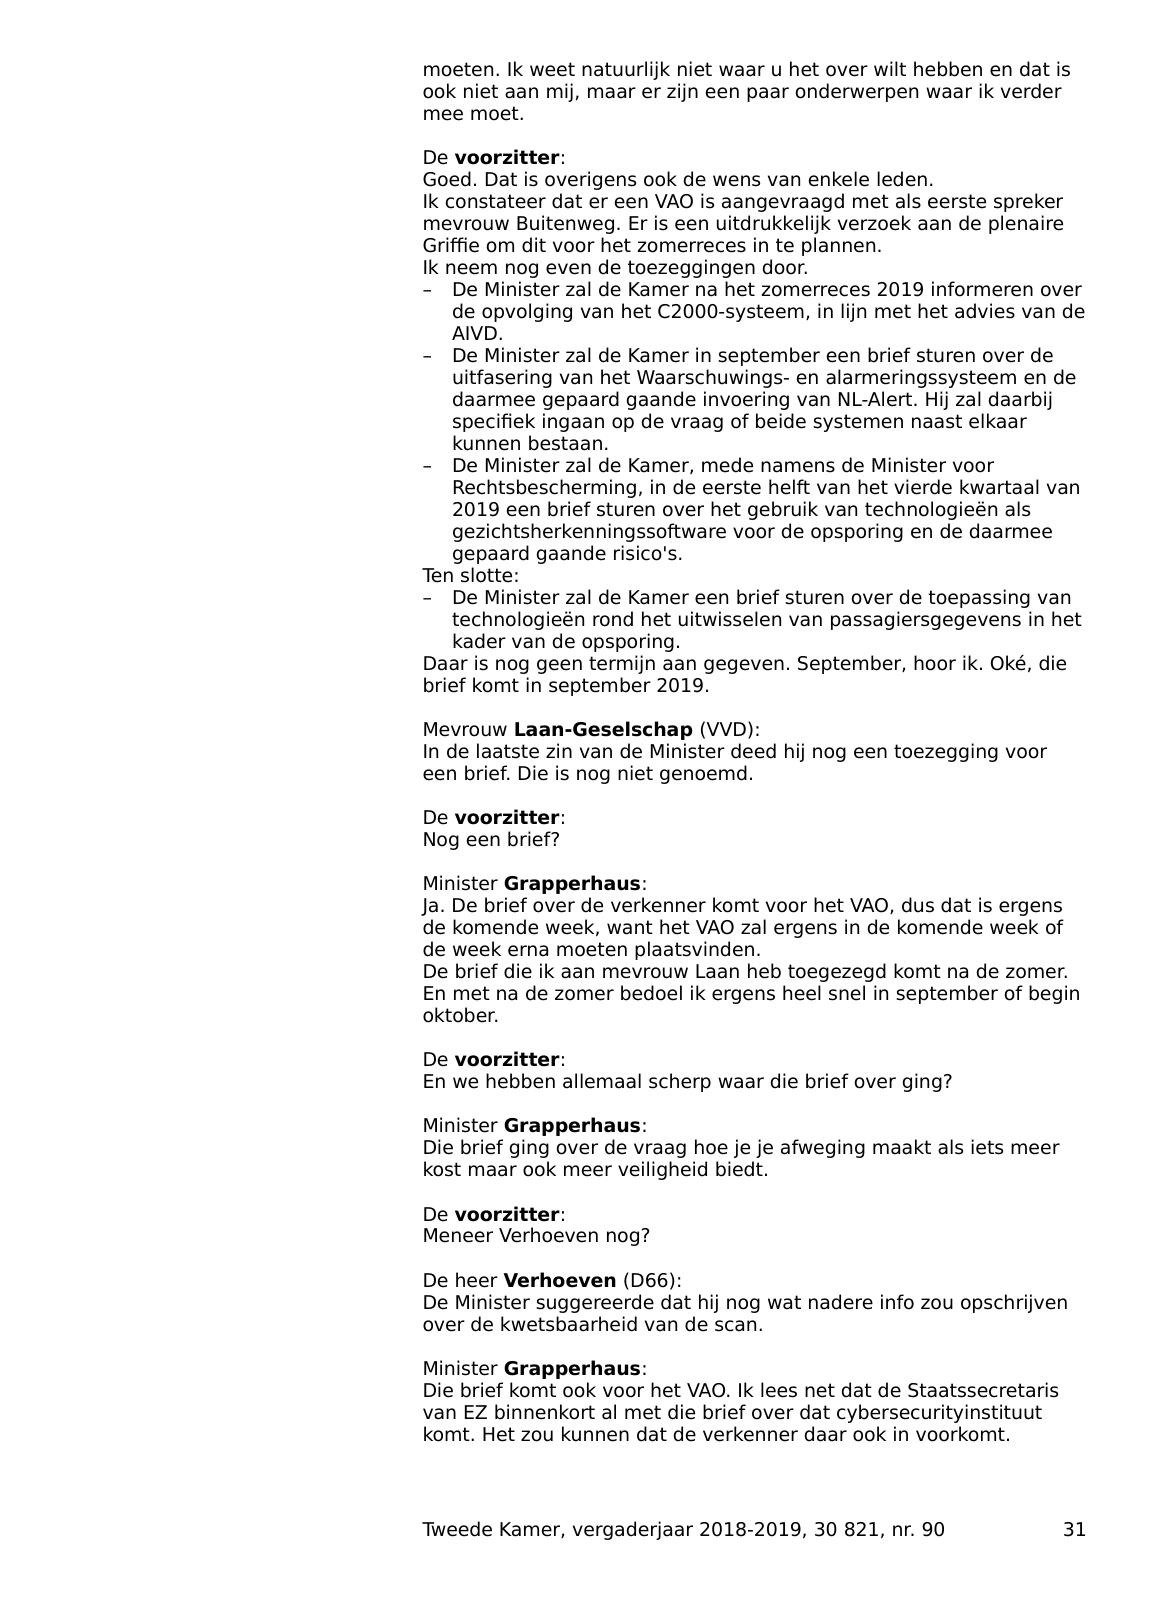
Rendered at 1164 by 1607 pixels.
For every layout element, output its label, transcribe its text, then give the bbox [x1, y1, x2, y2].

text Ten slotte: [422, 565, 1087, 587]
text De voorzitter: [422, 1203, 1087, 1225]
text Daar is nog geen termijn aan gegeven. September, hoor ik. Oké, die brief komt in september 2019. [422, 653, 1087, 697]
text Ja. De brief over de verkenner komt voor het VAO, dus dat is ergens de komende week, want het VAO zal ergens in de komende week of de week erna moeten plaatsvinden. [422, 895, 1087, 961]
text In de laatste zin van de Minister deed hij nog een toezegging voor een brief. Die is nog niet genoemd. [422, 741, 1087, 785]
text Meneer Verhoeven nog? [422, 1225, 1087, 1247]
text moeten. Ik weet natuurlijk niet waar u het over wilt hebben en dat is ook niet aan mij, maar er zijn een paar onderwerpen waar ik verder mee moet. [422, 59, 1087, 125]
text Nog een brief? [422, 829, 1087, 851]
text De voorzitter: [422, 807, 1087, 829]
text Die brief komt ook voor het VAO. Ik lees net dat de Staatssecretaris van EZ binnenkort al met die brief over dat cybersecurityinstituut komt. Het zou kunnen dat de verkenner daar ook in voorkomt. [422, 1380, 1087, 1446]
text Minister Grapperhaus: [422, 873, 1087, 895]
text Ik neem nog even de toezeggingen door. [422, 257, 1087, 279]
text Ik constateer dat er een VAO is aangevraagd met als eerste spreker mevrouw Buitenweg. Er is een uitdrukkelijk verzoek aan de plenaire Griffie om dit voor het zomerreces in te plannen. [422, 191, 1087, 257]
text Mevrouw Laan-Geselschap (VVD): [422, 719, 1087, 741]
text En we hebben allemaal scherp waar die brief over ging? [422, 1071, 1087, 1093]
text De heer Verhoeven (D66): [422, 1269, 1087, 1292]
text Minister Grapperhaus: [422, 1115, 1087, 1137]
text – De Minister zal de Kamer een brief sturen over de toepassing van technologieën rond het uitwisselen van passagiersgegevens in het kader van de opsporing. [422, 587, 1087, 653]
text De voorzitter: [422, 1049, 1087, 1071]
text De Minister suggereerde dat hij nog wat nadere info zou opschrijven over de kwetsbaarheid van de scan. [422, 1292, 1087, 1336]
text – De Minister zal de Kamer na het zomerreces 2019 informeren over de opvolging van het C2000-systeem, in lijn met het advies van de AIVD. [422, 279, 1087, 345]
text Minister Grapperhaus: [422, 1358, 1087, 1380]
text De voorzitter: [422, 147, 1087, 169]
text Goed. Dat is overigens ook de wens van enkele leden. [422, 169, 1087, 191]
text – De Minister zal de Kamer, mede namens de Minister voor Rechtsbescherming, in de eerste helft van het vierde kwartaal van 2019 een brief sturen over het gebruik van technologieën als gezichtsherkenningssoftware voor de opsporing en de daarmee gepaard gaande risico's. [422, 455, 1087, 565]
text – De Minister zal de Kamer in september een brief sturen over de uitfasering van het Waarschuwings- en alarmeringssysteem en de daarmee gepaard gaande invoering van NL-Alert. Hij zal daarbij specifiek ingaan op de vraag of beide systemen naast elkaar kunnen bestaan. [422, 345, 1087, 455]
text Die brief ging over de vraag hoe je je afweging maakt als iets meer kost maar ook meer veiligheid biedt. [422, 1137, 1087, 1181]
text De brief die ik aan mevrouw Laan heb toegezegd komt na de zomer. En met na de zomer bedoel ik ergens heel snel in september of begin oktober. [422, 961, 1087, 1027]
